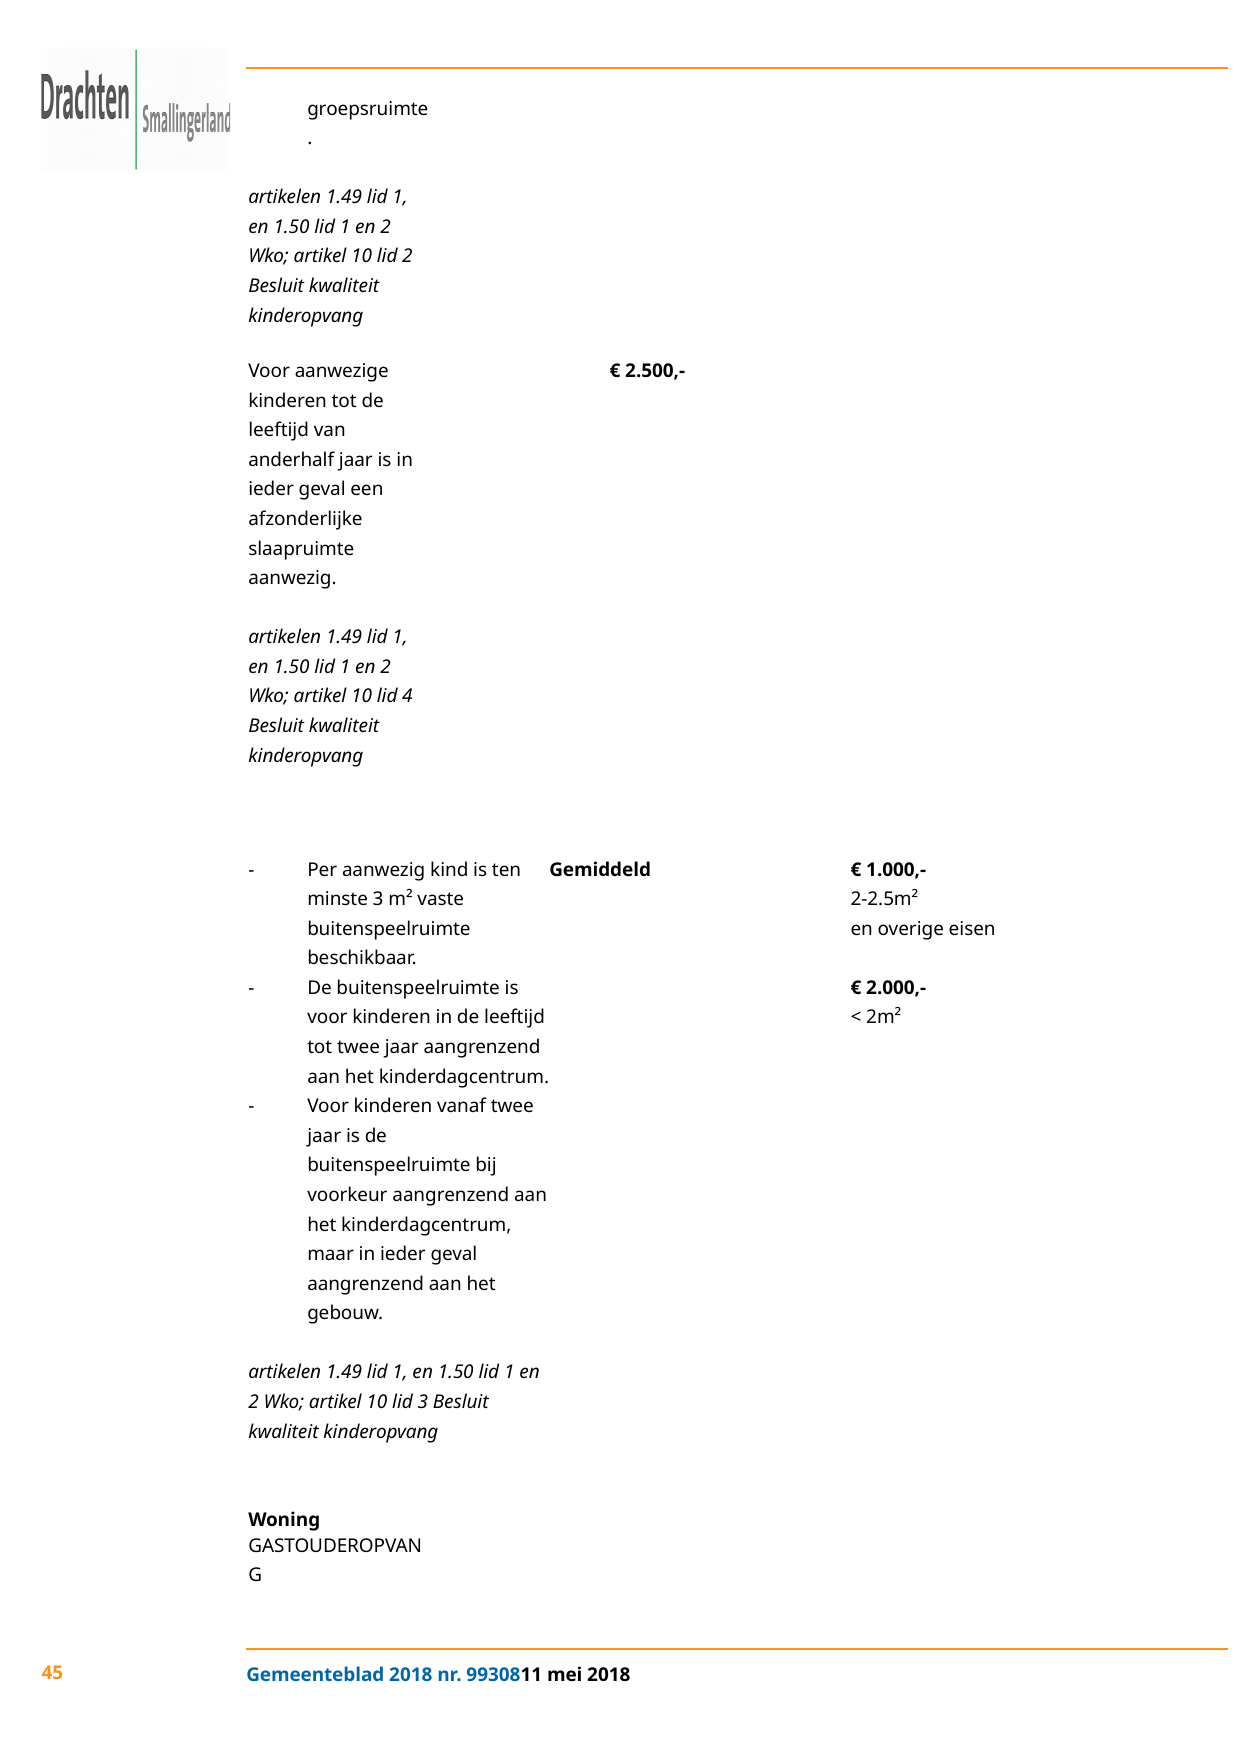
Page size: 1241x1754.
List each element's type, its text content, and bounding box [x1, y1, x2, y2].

table_cell groepsruimte. artikelen 1.49 lid 1, en 1.50 lid 1 en 2 Wko; artikel 10 lid 2 Besluit kwaliteit kinderopvang [248, 95, 429, 357]
table_cell [609, 95, 790, 357]
table_cell [429, 797, 609, 823]
table_cell [248, 797, 429, 823]
table_header € 1.000,- 2-2.5m² en overige eisen € 2.000,- < 2m² [850, 856, 1152, 1473]
picture [41, 47, 231, 172]
table_cell [609, 1532, 790, 1587]
table_cell Voor aanwezige kinderen tot de leeftijd van anderhalf jaar is in ieder geval een afzonderlijke slaapruimte aanwezig. artikelen 1.49 lid 1, en 1.50 lid 1 en 2 Wko; artikel 10 lid 4 Besluit kwaliteit kinderopvang [248, 357, 429, 797]
table_cell [429, 95, 609, 357]
table_cell [971, 797, 1152, 823]
table_header [609, 1506, 790, 1532]
table_cell [790, 797, 971, 823]
table_header Per aanwezig kind is ten minste 3 m² vaste buitenspeelruimte beschikbaar. De buitenspeelruimte is voor kinderen in de leeftijd tot twee jaar aangrenzend aan het kinderdagcentrum. Voor kinderen vanaf twee jaar is de buitenspeelruimte bij voorkeur aangrenzend aan het kinderdagcentrum, maar in ieder geval aangrenzend aan het gebouw. artikelen 1.49 lid 1, en 1.50 lid 1 en 2 Wko; artikel 10 lid 3 Besluit kwaliteit kinderopvang [248, 856, 549, 1473]
table_cell [429, 357, 609, 797]
table_cell € 2.500,- [609, 357, 790, 797]
table_header [429, 1506, 609, 1532]
table_cell GASTOUDEROPVANG [248, 1532, 429, 1587]
table_cell [429, 1532, 609, 1587]
table_header Woning [248, 1506, 429, 1532]
table_header Gemiddeld [549, 856, 850, 1473]
table_cell [609, 797, 790, 823]
